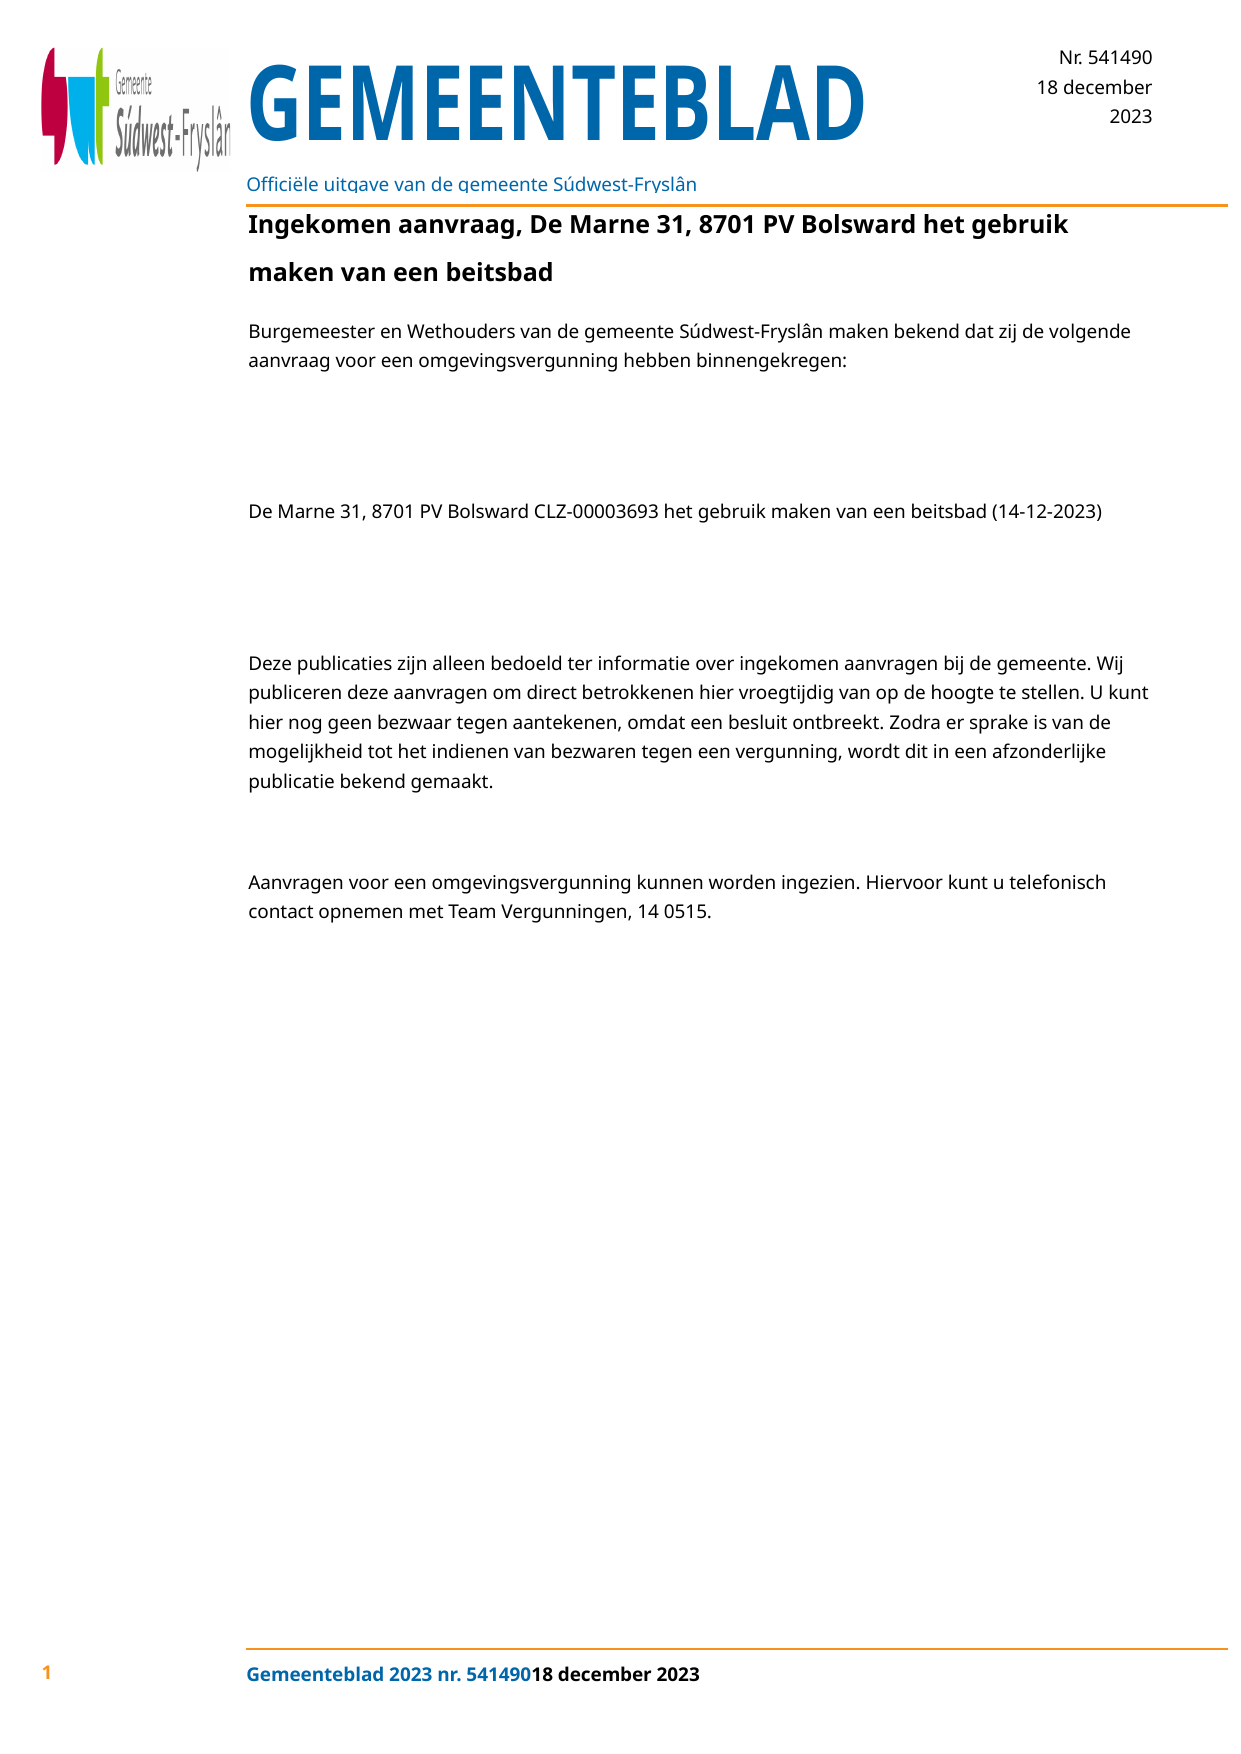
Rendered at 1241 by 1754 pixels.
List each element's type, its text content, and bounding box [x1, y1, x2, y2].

picture [41, 47, 231, 172]
text Burgemeester en Wethouders van de gemeente Súdwest-Fryslân maken bekend dat zij de volgende aanvraag voor een omgevingsvergunning hebben binnengekregen: [248, 318, 1152, 373]
text Ingekomen aanvraag, De Marne 31, 8701 PV Bolsward het gebruik maken van een beitsbad [248, 207, 1152, 288]
text Deze publicaties zijn alleen bedoeld ter informatie over ingekomen aanvragen bij de gemeente. Wij publiceren deze aanvragen om direct betrokkenen hier vroegtijdig van op de hoogte te stellen. U kunt hier nog geen bezwaar tegen aantekenen, omdat een besluit ontbreekt. Zodra er sprake is van de mogelijkheid tot het indienen van bezwaren tegen een vergunning, wordt dit in een afzonderlijke publicatie bekend gemaakt. [248, 650, 1152, 794]
text Aanvragen voor een omgevingsvergunning kunnen worden ingezien. Hiervoor kunt u telefonisch contact opnemen met Team Vergunningen, 14 0515. [248, 869, 1152, 924]
text De Marne 31, 8701 PV Bolsward CLZ-00003693 het gebruik maken van een beitsbad (14-12-2023) [248, 499, 1152, 524]
